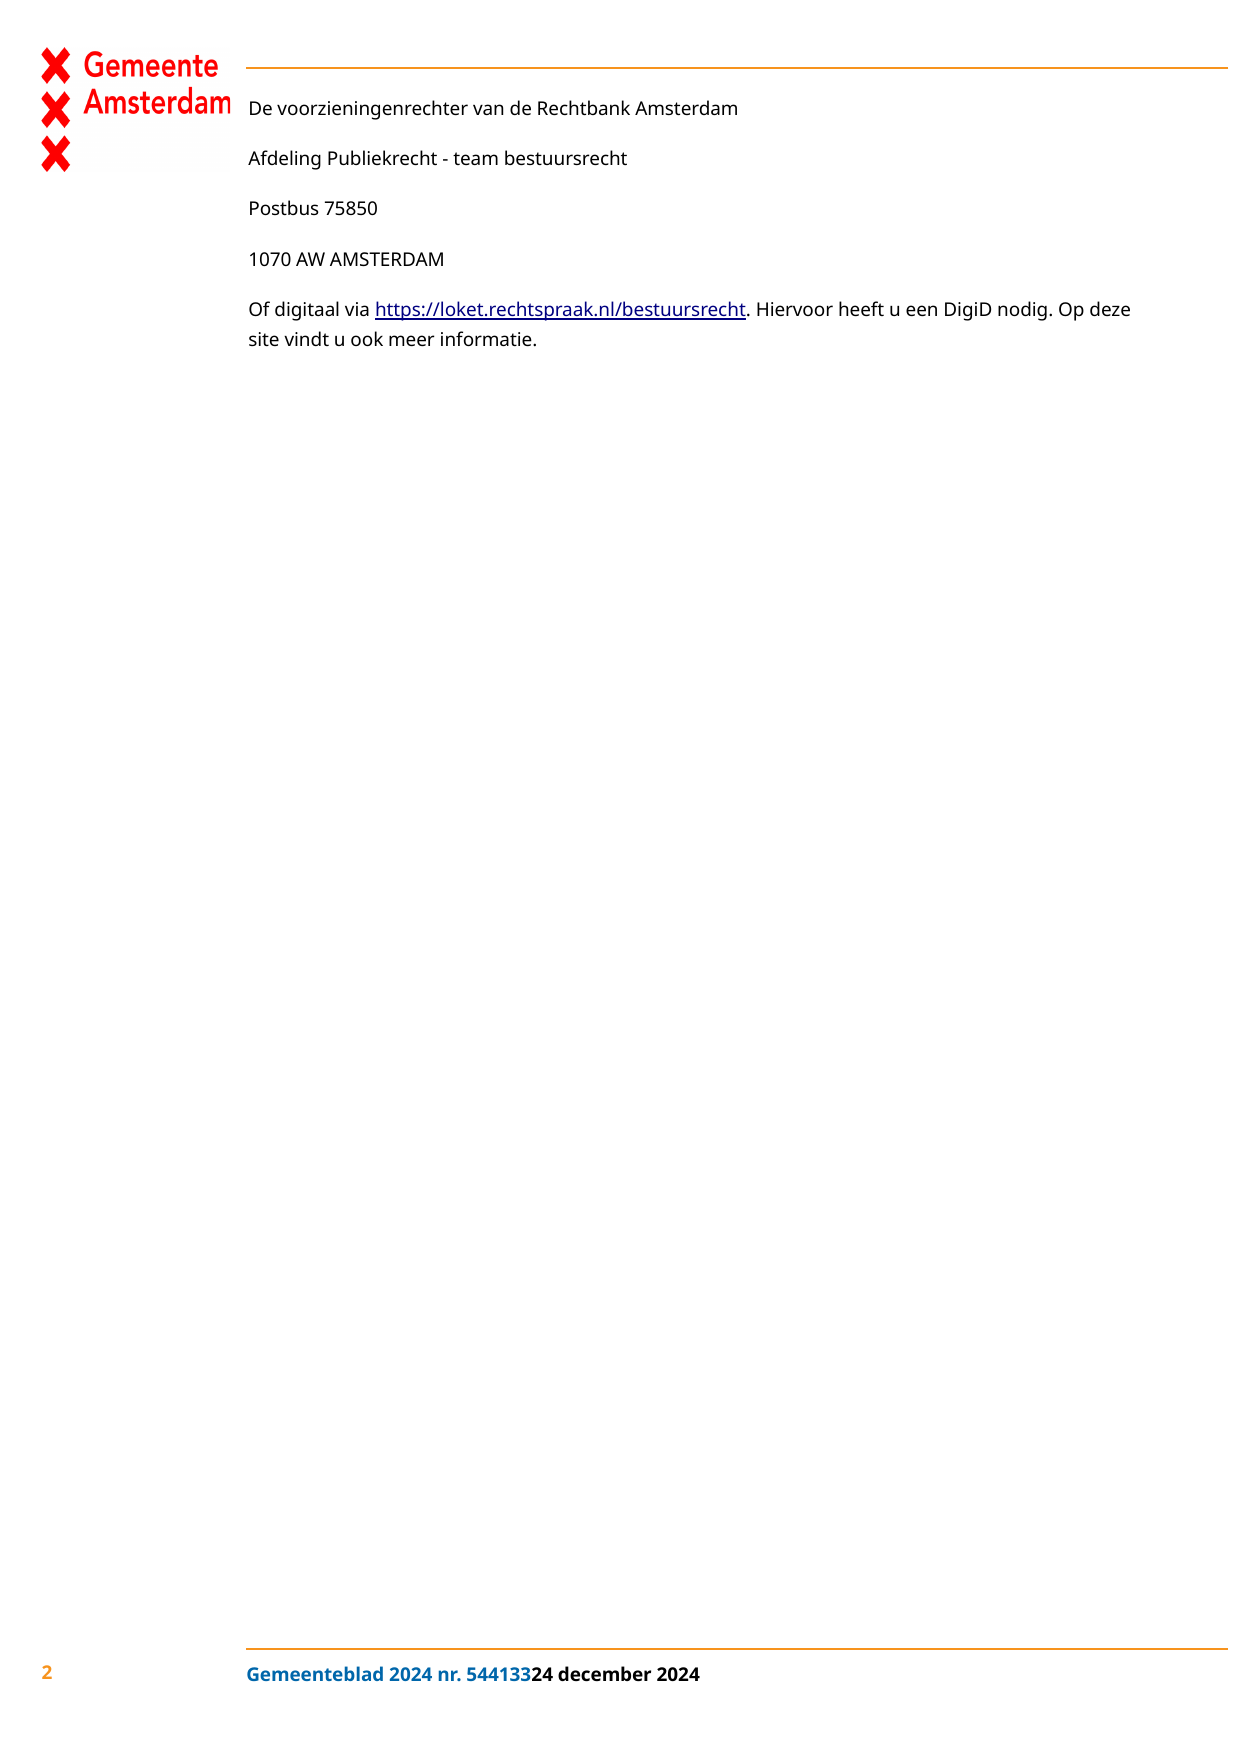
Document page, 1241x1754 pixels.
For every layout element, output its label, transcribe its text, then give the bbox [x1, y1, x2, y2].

text 1070 AW AMSTERDAM [248, 246, 1152, 272]
text Of digitaal via https://loket.rechtspraak.nl/bestuursrecht. Hiervoor heeft u een DigiD nodig. Op deze site vindt u ook meer informatie. [248, 296, 1152, 352]
picture [41, 47, 231, 172]
text De voorzieningenrechter van de Rechtbank Amsterdam [248, 95, 1152, 121]
text Postbus 75850 [248, 196, 1152, 221]
text Afdeling Publiekrecht - team bestuursrecht [248, 145, 1152, 171]
